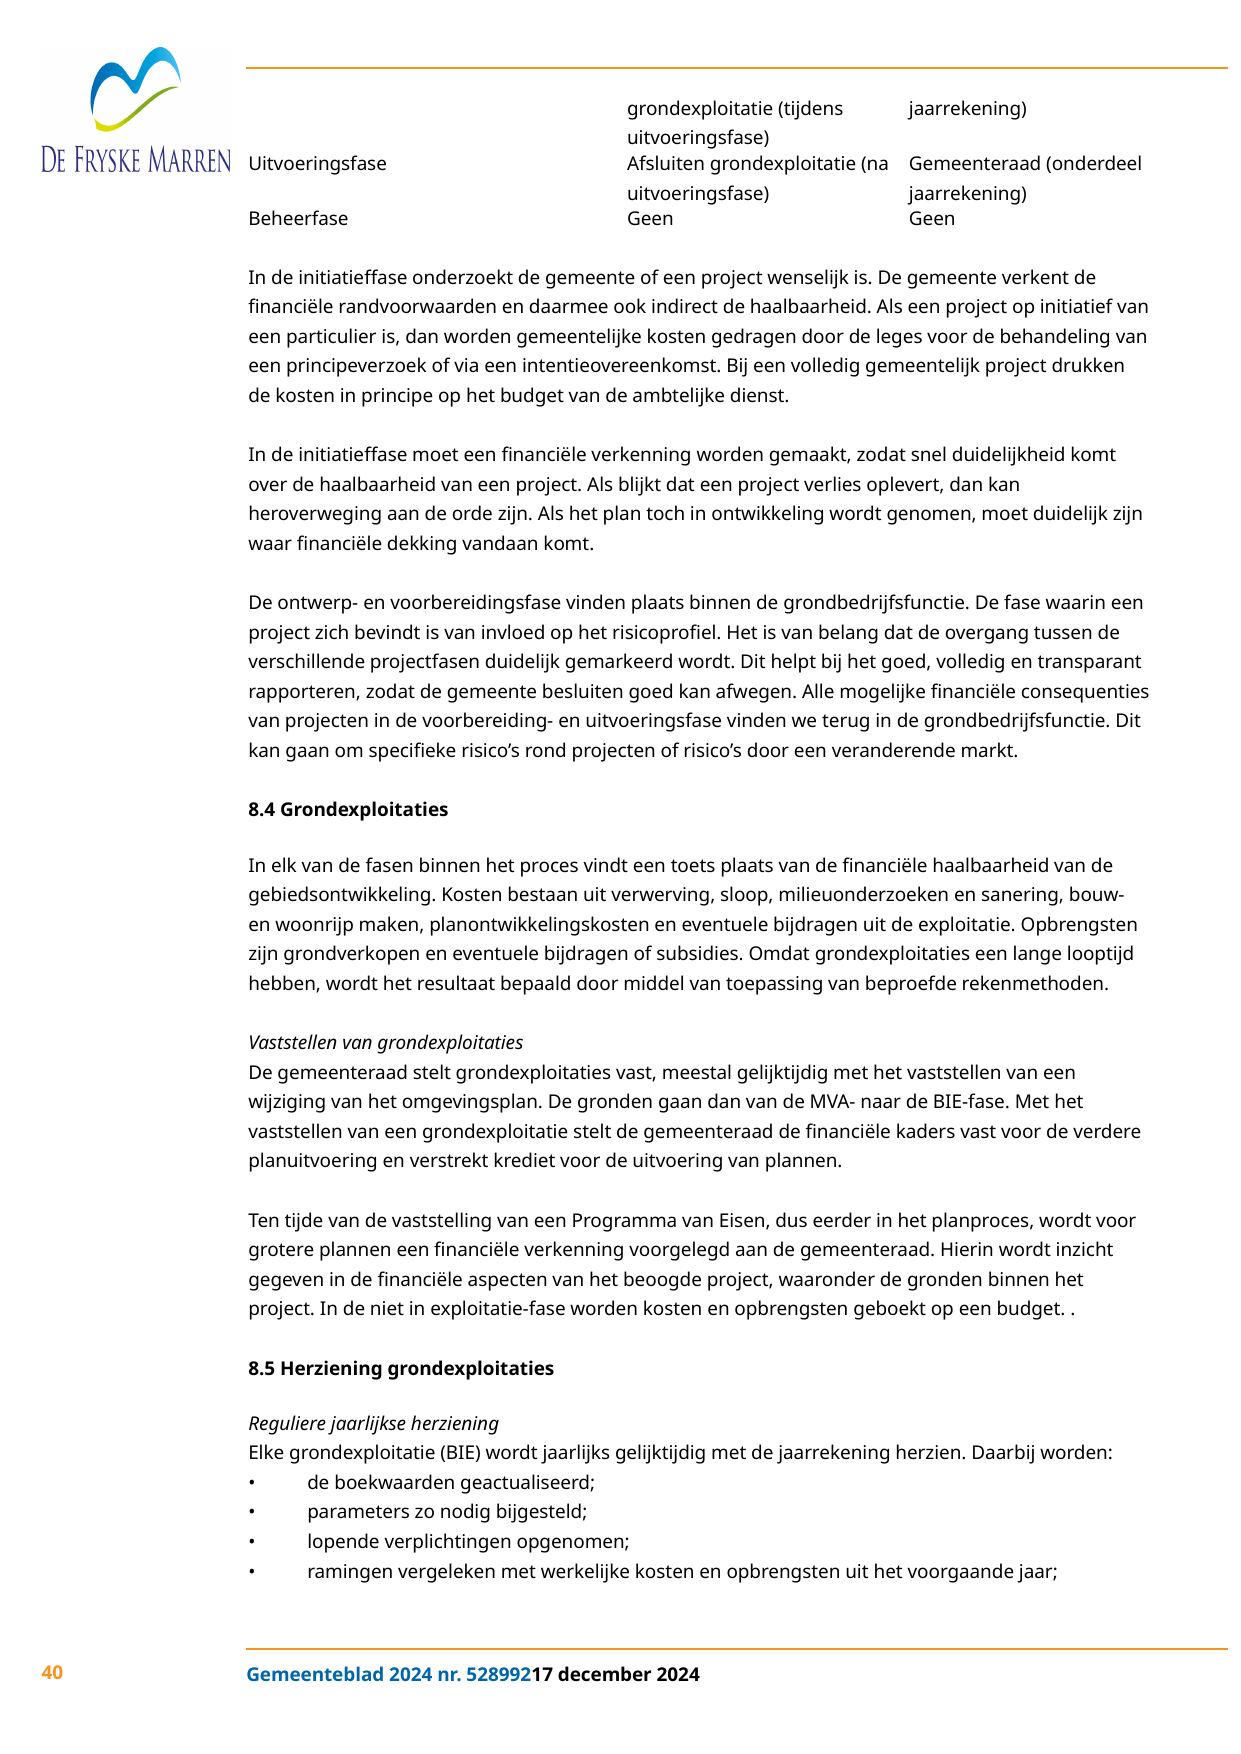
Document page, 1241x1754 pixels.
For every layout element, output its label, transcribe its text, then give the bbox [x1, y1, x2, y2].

text De gemeenteraad stelt grondexploitaties vast, meestal gelijktijdig met het vaststellen van een wijziging van het omgevingsplan. De gronden gaan dan van de MVA- naar de BIE-fase. Met het vaststellen van een grondexploitatie stelt de gemeenteraad de financiële kaders vast voor de verdere planuitvoering en verstrekt krediet voor de uitvoering van plannen. [248, 1059, 1152, 1173]
table_cell Geen [627, 205, 909, 231]
text In elk van de fasen binnen het proces vindt een toets plaats van de financiële haalbaarheid van de gebiedsontwikkeling. Kosten bestaan uit verwerving, sloop, milieuonderzoeken en sanering, bouw- en woonrijp maken, planontwikkelingskosten en eventuele bijdragen uit de exploitatie. Opbrengsten zijn grondverkopen en eventuele bijdragen of subsidies. Omdat grondexploitaties een lange looptijd hebben, wordt het resultaat bepaald door middel van toepassing van beproefde rekenmethoden. [248, 852, 1152, 996]
text In de initiatieffase moet een financiële verkenning worden gemaakt, zodat snel duidelijkheid komt over de haalbaarheid van een project. Als blijkt dat een project verlies oplevert, dan kan heroverweging aan de orde zijn. Als het plan toch in ontwikkeling wordt genomen, moet duidelijk zijn waar financiële dekking vandaan komt. [248, 441, 1152, 556]
table_cell Uitvoeringsfase [248, 150, 627, 205]
table_cell grondexploitatie (tijdens uitvoeringsfase) [627, 95, 909, 150]
table_cell [248, 95, 627, 150]
table_cell Geen [909, 205, 1152, 231]
text 8.5 Herziening grondexploitaties [248, 1355, 1152, 1380]
text De ontwerp- en voorbereidingsfase vinden plaats binnen de grondbedrijfsfunctie. De fase waarin een project zich bevindt is van invloed op het risicoprofiel. Het is van belang dat de overgang tussen de verschillende projectfasen duidelijk gemarkeerd wordt. Dit helpt bij het goed, volledig en transparant rapporteren, zodat de gemeente besluiten goed kan afwegen. Alle mogelijke financiële consequenties van projecten in de voorbereiding- en uitvoeringsfase vinden we terug in de grondbedrijfsfunctie. Dit kan gaan om specifieke risico’s rond projecten of risico’s door een veranderende markt. [248, 589, 1152, 763]
list de boekwaarden geactualiseerd; [248, 1469, 1152, 1495]
text Elke grondexploitatie (BIE) wordt jaarlijks gelijktijdig met de jaarrekening herzien. Daarbij worden: [248, 1439, 1152, 1465]
table_cell Gemeenteraad (onderdeel jaarrekening) [909, 150, 1152, 205]
text Reguliere jaarlijkse herziening [248, 1410, 1152, 1436]
text 8.4 Grondexploitaties [248, 796, 1152, 822]
list lopende verplichtingen opgenomen; [248, 1528, 1152, 1554]
picture [41, 47, 231, 172]
text In de initiatieffase onderzoekt de gemeente of een project wenselijk is. De gemeente verkent de financiële randvoorwaarden en daarmee ook indirect de haalbaarheid. Als een project op initiatief van een particulier is, dan worden gemeentelijke kosten gedragen door de leges voor de behandeling van een principeverzoek of via een intentieovereenkomst. Bij een volledig gemeentelijk project drukken de kosten in principe op het budget van de ambtelijke dienst. [248, 264, 1152, 408]
table_cell Afsluiten grondexploitatie (na uitvoeringsfase) [627, 150, 909, 205]
text Ten tijde van de vaststelling van een Programma van Eisen, dus eerder in het planproces, wordt voor grotere plannen een financiële verkenning voorgelegd aan de gemeenteraad. Hierin wordt inzicht gegeven in de financiële aspecten van het beoogde project, waaronder de gronden binnen het project. In de niet in exploitatie-fase worden kosten en opbrengsten geboekt op een budget. . [248, 1207, 1152, 1321]
table_cell Beheerfase [248, 205, 627, 231]
table_cell jaarrekening) [909, 95, 1152, 150]
text Vaststellen van grondexploitaties [248, 1029, 1152, 1055]
list ramingen vergeleken met werkelijke kosten en opbrengsten uit het voorgaande jaar; [248, 1558, 1152, 1584]
list parameters zo nodig bijgesteld; [248, 1499, 1152, 1524]
